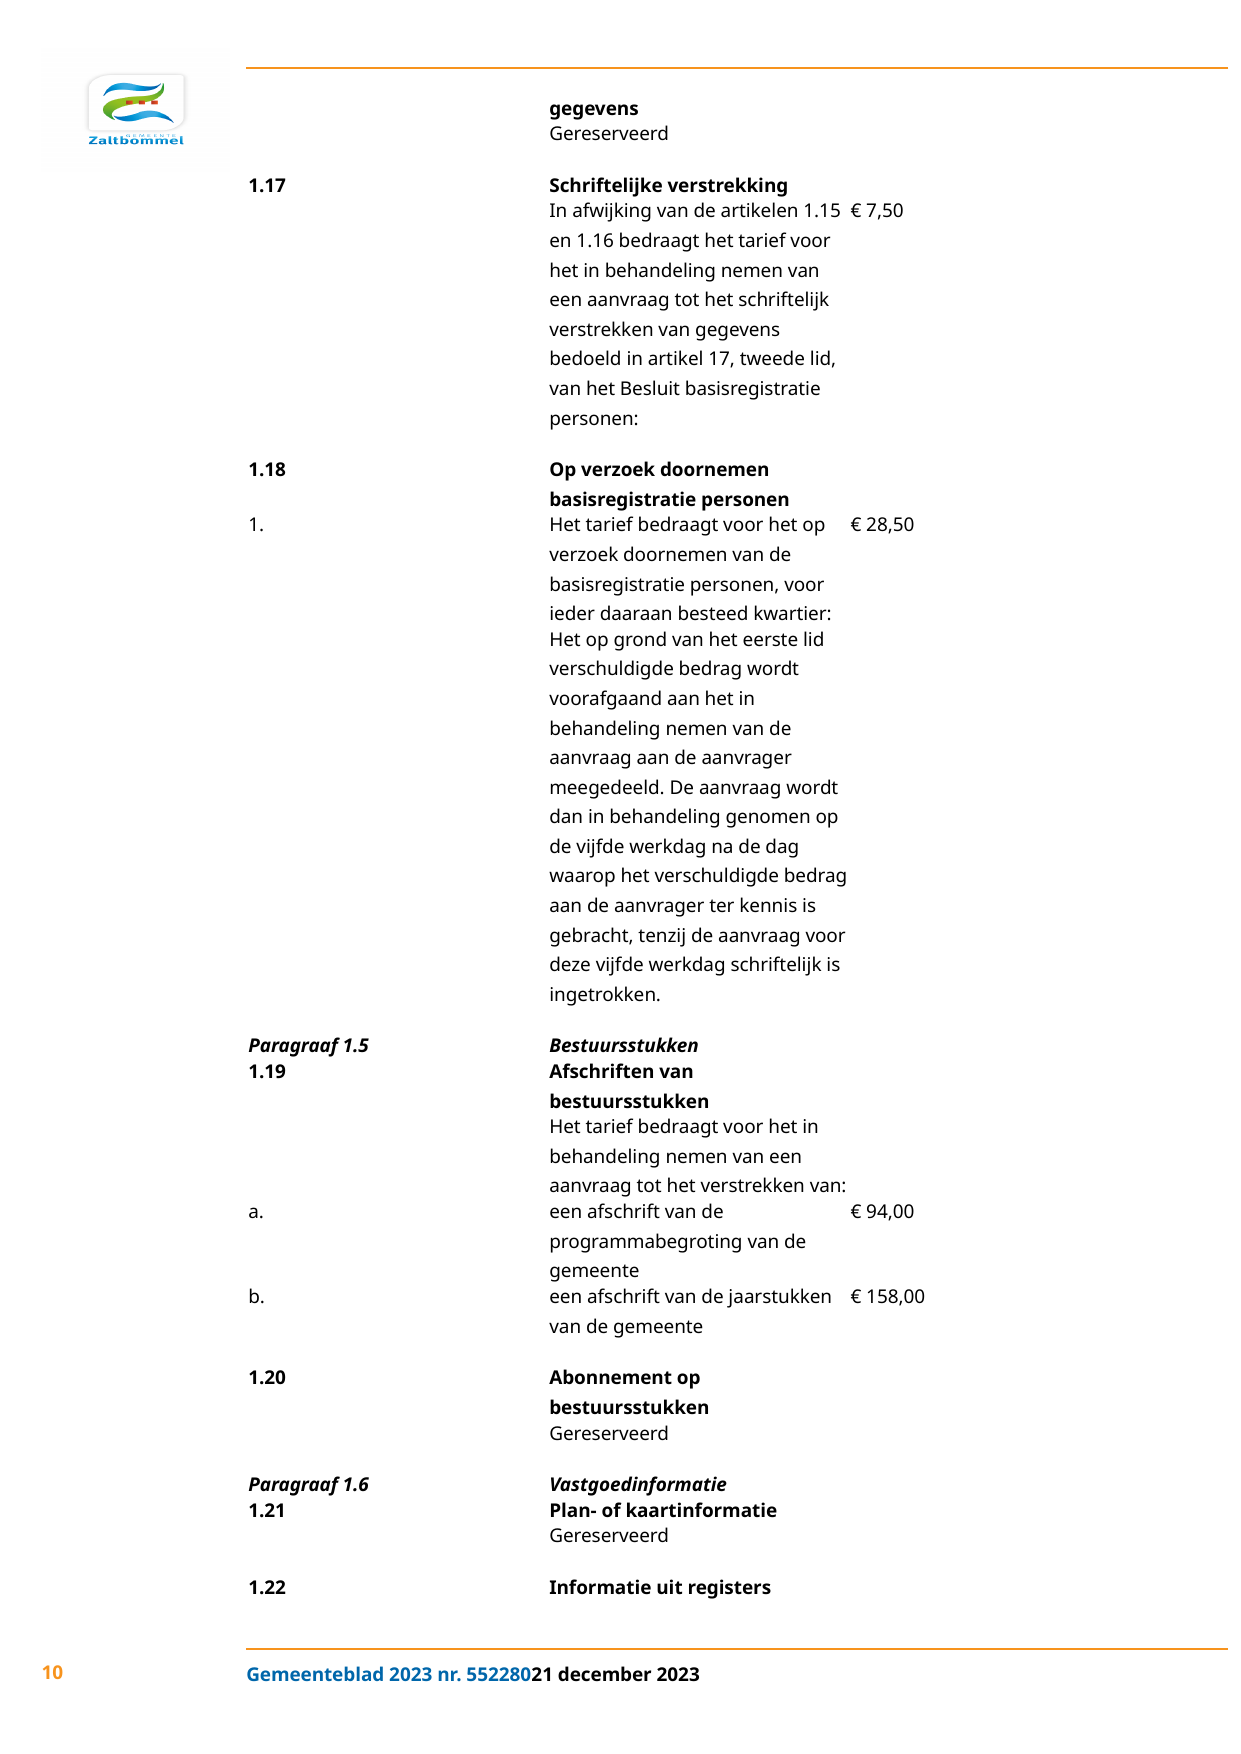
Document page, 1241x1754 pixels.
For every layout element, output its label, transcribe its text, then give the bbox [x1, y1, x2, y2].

table_cell [549, 146, 850, 172]
table_cell [248, 95, 549, 121]
table_cell [549, 1548, 850, 1574]
table_cell € 7,50 [850, 198, 1152, 431]
table_cell [549, 1007, 850, 1032]
table_cell Gereserveerd [549, 1420, 850, 1445]
table_cell [248, 121, 549, 146]
table_cell [850, 95, 1152, 121]
table_cell [549, 1339, 850, 1364]
table_cell Afschriften van bestuursstukken [549, 1058, 850, 1113]
table_cell 1.22 [248, 1574, 549, 1600]
table_cell [850, 1058, 1152, 1113]
table_cell [850, 1420, 1152, 1445]
table_cell [850, 1445, 1152, 1471]
table_cell Paragraaf 1.5 [248, 1033, 549, 1058]
table_cell een afschrift van de jaarstukken van de gemeente [549, 1283, 850, 1339]
table_cell Gereserveerd [549, 121, 850, 146]
table_cell a. [248, 1199, 549, 1283]
picture [41, 47, 231, 172]
table_cell [248, 1007, 549, 1032]
table_cell [248, 431, 549, 456]
table_cell Vastgoedinformatie [549, 1471, 850, 1497]
table_cell [248, 1339, 549, 1364]
table_cell Het op grond van het eerste lid verschuldigde bedrag wordt voorafgaand aan het in behandeling nemen van de aanvraag aan de aanvrager meegedeeld. De aanvraag wordt dan in behandeling genomen op de vijfde werkdag na de dag waarop het verschuldigde bedrag aan de aanvrager ter kennis is gebracht, tenzij de aanvraag voor deze vijfde werkdag schriftelijk is ingetrokken. [549, 626, 850, 1007]
table_cell gegevens [549, 95, 850, 121]
table_cell [248, 626, 549, 1007]
table_cell € 94,00 [850, 1199, 1152, 1283]
table_cell [850, 456, 1152, 512]
table_cell 1.20 [248, 1364, 549, 1420]
table_cell [850, 431, 1152, 456]
table_cell [850, 1033, 1152, 1058]
table_cell Bestuursstukken [549, 1033, 850, 1058]
table_cell Gereserveerd [549, 1523, 850, 1548]
table_cell 1.19 [248, 1058, 549, 1113]
table_cell 1. [248, 512, 549, 626]
table_cell [248, 1445, 549, 1471]
table_cell Informatie uit registers [549, 1574, 850, 1600]
table_cell [850, 1339, 1152, 1364]
table_cell [248, 1548, 549, 1574]
table_cell b. [248, 1283, 549, 1339]
table_cell een afschrift van de programmabegroting van de gemeente [549, 1199, 850, 1283]
table_cell 1.17 [248, 172, 549, 198]
table_cell Het tarief bedraagt voor het in behandeling nemen van een aanvraag tot het verstrekken van: [549, 1114, 850, 1198]
table_cell [850, 1471, 1152, 1497]
table_cell [850, 1114, 1152, 1198]
table_cell 1.21 [248, 1497, 549, 1523]
table_cell 1.18 [248, 456, 549, 512]
table_cell [850, 1364, 1152, 1420]
table_cell [850, 172, 1152, 198]
table_cell [850, 1574, 1152, 1600]
table_cell [549, 1445, 850, 1471]
table_cell [248, 1523, 549, 1548]
table_cell Abonnement op bestuursstukken [549, 1364, 850, 1420]
table_cell Paragraaf 1.6 [248, 1471, 549, 1497]
table_cell [248, 1420, 549, 1445]
table_cell [850, 1523, 1152, 1548]
table_cell In afwijking van de artikelen 1.15 en 1.16 bedraagt het tarief voor het in behandeling nemen van een aanvraag tot het schriftelijk verstrekken van gegevens bedoeld in artikel 17, tweede lid, van het Besluit basisregistratie personen: [549, 198, 850, 431]
table_cell [850, 1497, 1152, 1523]
table_cell Het tarief bedraagt voor het op verzoek doornemen van de basisregistratie personen, voor ieder daaraan besteed kwartier: [549, 512, 850, 626]
table_cell [248, 1114, 549, 1198]
table_cell [248, 146, 549, 172]
table_cell [850, 1548, 1152, 1574]
table_cell [850, 121, 1152, 146]
table_cell [248, 198, 549, 431]
table_cell € 158,00 [850, 1283, 1152, 1339]
table_cell [850, 1007, 1152, 1032]
table_cell [549, 431, 850, 456]
table_cell Op verzoek doornemen basisregistratie personen [549, 456, 850, 512]
table_cell Plan- of kaartinformatie [549, 1497, 850, 1523]
table_cell Schriftelijke verstrekking [549, 172, 850, 198]
table_cell € 28,50 [850, 512, 1152, 626]
table_cell [850, 146, 1152, 172]
table_cell [850, 626, 1152, 1007]
